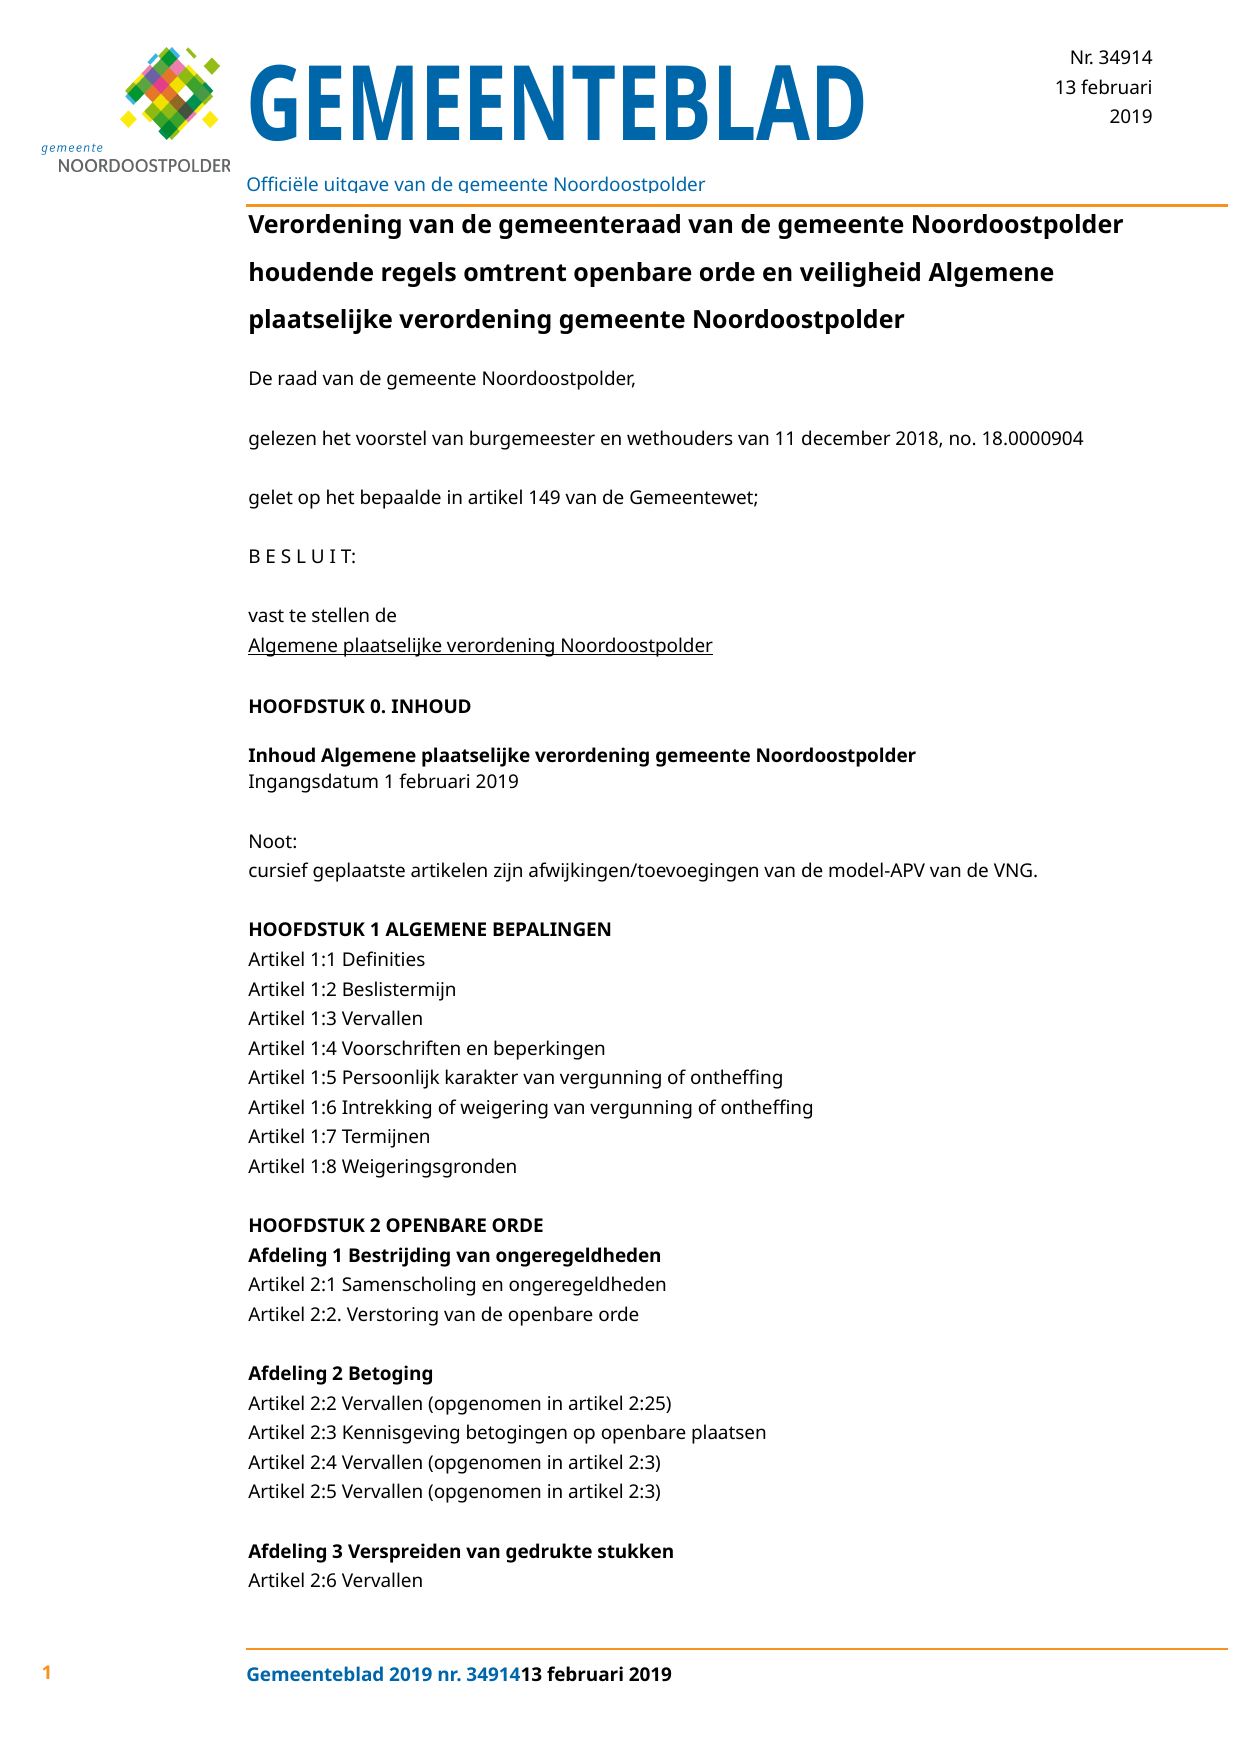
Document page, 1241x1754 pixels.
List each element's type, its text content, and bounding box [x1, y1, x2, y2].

text Afdeling 1 Bestrijding van ongeregeldheden [248, 1242, 1152, 1268]
text Algemene plaatselijke verordening Noordoostpolder [248, 632, 1152, 657]
picture [41, 47, 231, 172]
text Artikel 2:3 Kennisgeving betogingen op openbare plaatsen [248, 1419, 1152, 1445]
text B E S L U I T: [248, 543, 1152, 569]
text HOOFDSTUK 1 ALGEMENE BEPALINGEN [248, 917, 1152, 942]
text Artikel 1:3 Vervallen [248, 1005, 1152, 1031]
text Noot: [248, 828, 1152, 853]
text cursief geplaatste artikelen zijn afwijkingen/toevoegingen van de model-APV van de VNG. [248, 857, 1152, 883]
text Ingangsdatum 1 februari 2019 [248, 769, 1152, 794]
text Artikel 1:5 Persoonlijk karakter van vergunning of ontheffing [248, 1064, 1152, 1090]
text Artikel 2:4 Vervallen (opgenomen in artikel 2:3) [248, 1449, 1152, 1475]
text Artikel 2:1 Samenscholing en ongeregeldheden [248, 1272, 1152, 1297]
text Verordening van de gemeenteraad van de gemeente Noordoostpolder houdende regels omtrent openbare orde en veiligheid Algemene plaatselijke verordening gemeente Noordoostpolder [248, 207, 1152, 336]
text Artikel 2:2. Verstoring van de openbare orde [248, 1301, 1152, 1327]
text Artikel 1:4 Voorschriften en beperkingen [248, 1035, 1152, 1061]
text Artikel 1:7 Termijnen [248, 1124, 1152, 1149]
text Artikel 2:5 Vervallen (opgenomen in artikel 2:3) [248, 1479, 1152, 1504]
text Artikel 1:8 Weigeringsgronden [248, 1153, 1152, 1179]
text Inhoud Algemene plaatselijke verordening gemeente Noordoostpolder [248, 740, 1152, 769]
text Afdeling 3 Verspreiden van gedrukte stukken [248, 1538, 1152, 1563]
text Artikel 1:2 Beslistermijn [248, 976, 1152, 1001]
text vast te stellen de [248, 602, 1152, 628]
text gelezen het voorstel van burgemeester en wethouders van 11 december 2018, no. 18.0000904 [248, 425, 1152, 450]
text Artikel 1:6 Intrekking of weigering van vergunning of ontheffing [248, 1094, 1152, 1120]
text HOOFDSTUK 0. INHOUD [248, 691, 1152, 719]
text gelet op het bepaalde in artikel 149 van de Gemeentewet; [248, 484, 1152, 509]
text Artikel 1:1 Definities [248, 946, 1152, 972]
text Artikel 2:6 Vervallen [248, 1567, 1152, 1593]
text HOOFDSTUK 2 OPENBARE ORDE [248, 1212, 1152, 1238]
text De raad van de gemeente Noordoostpolder, [248, 366, 1152, 391]
text Artikel 2:2 Vervallen (opgenomen in artikel 2:25) [248, 1390, 1152, 1416]
text Afdeling 2 Betoging [248, 1360, 1152, 1386]
